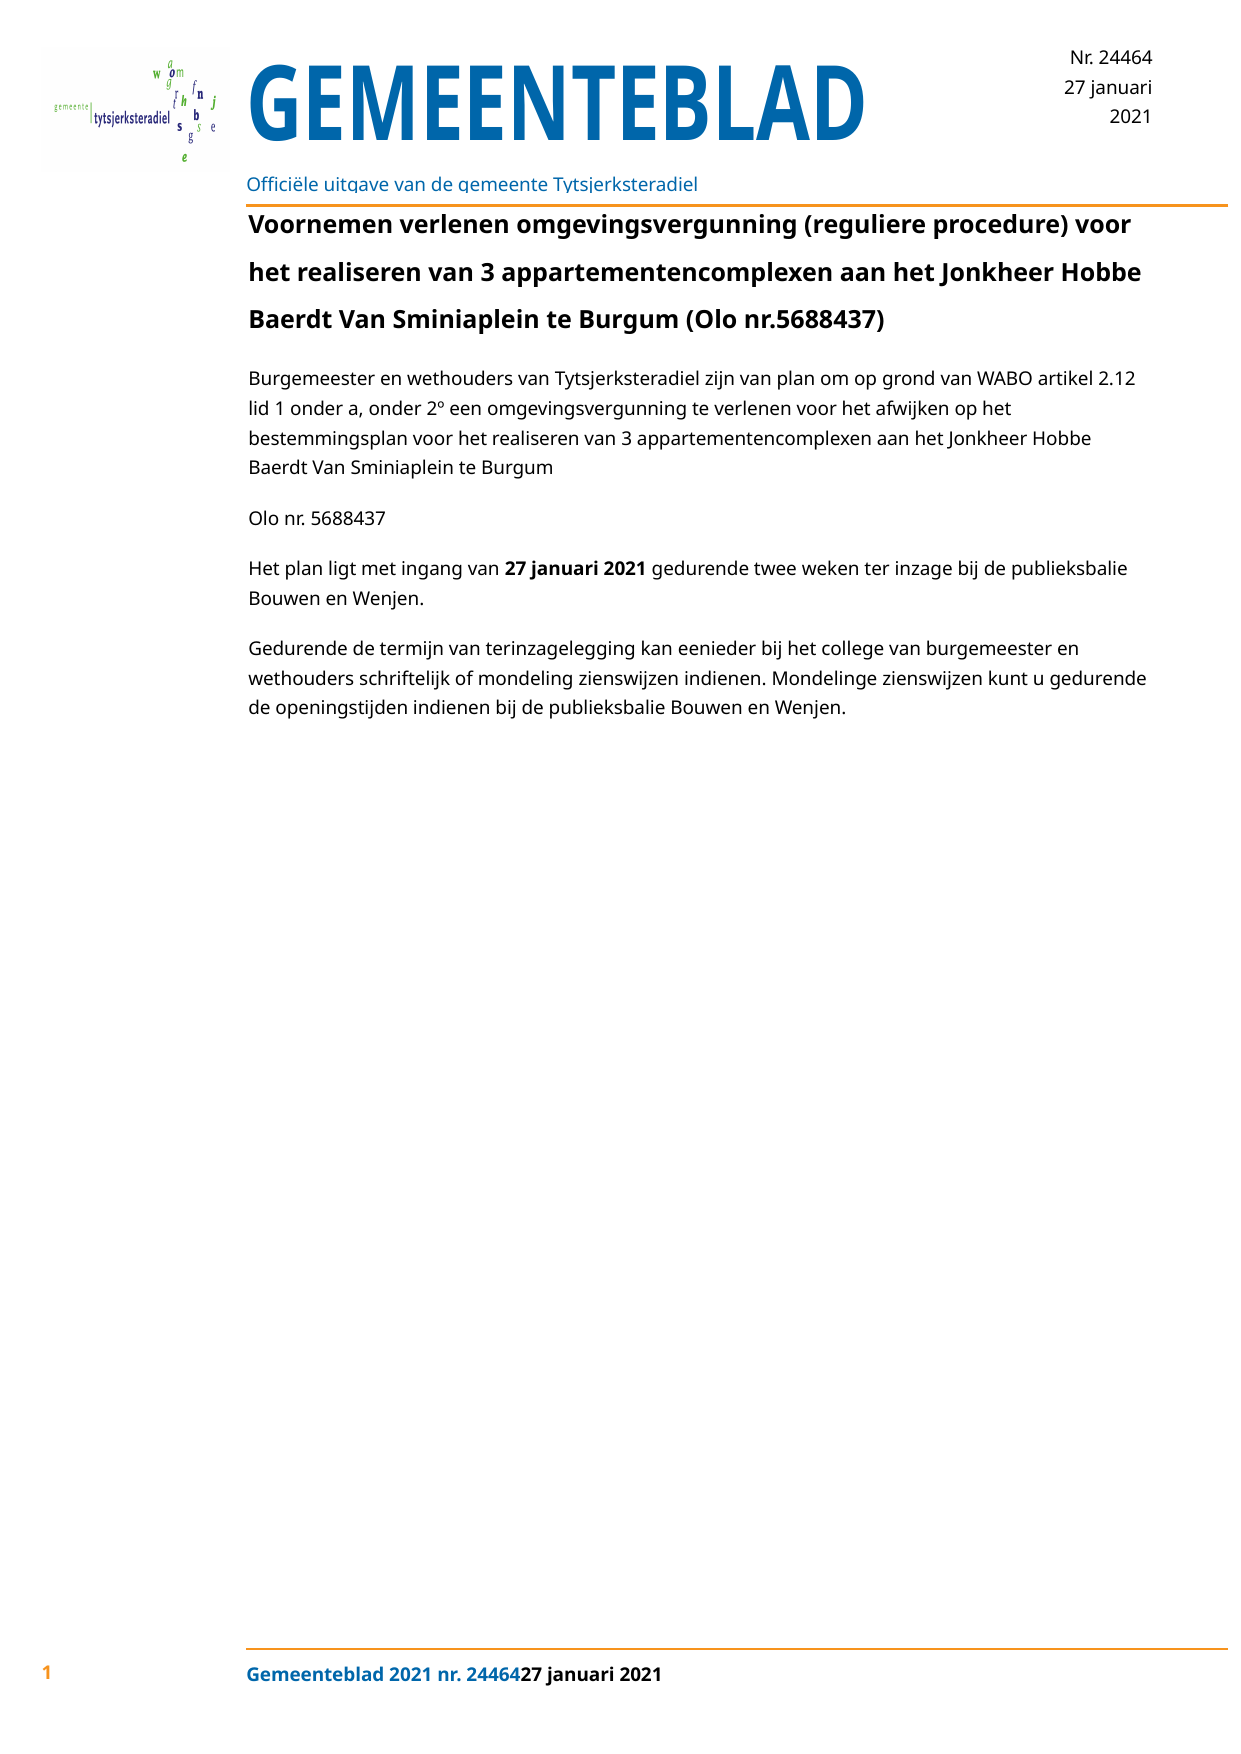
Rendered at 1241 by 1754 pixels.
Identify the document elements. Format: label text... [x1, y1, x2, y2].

text Het plan ligt met ingang van 27 januari 2021 gedurende twee weken ter inzage bij de publieksbalie Bouwen en Wenjen. [248, 555, 1152, 610]
text Burgemeester en wethouders van Tytsjerksteradiel zijn van plan om op grond van WABO artikel 2.12 lid 1 onder a, onder 2º een omgevingsvergunning te verlenen voor het afwijken op het bestemmingsplan voor het realiseren van 3 appartementencomplexen aan het Jonkheer Hobbe Baerdt Van Sminiaplein te Burgum [248, 366, 1152, 480]
text Olo nr. 5688437 [248, 505, 1152, 530]
text Voornemen verlenen omgevingsvergunning (reguliere procedure) voor het realiseren van 3 appartementencomplexen aan het Jonkheer Hobbe Baerdt Van Sminiaplein te Burgum (Olo nr.5688437) [248, 207, 1152, 336]
text Gedurende de termijn van terinzagelegging kan eenieder bij het college van burgemeester en wethouders schriftelijk of mondeling zienswijzen indienen. Mondelinge zienswijzen kunt u gedurende de openingstijden indienen bij de publieksbalie Bouwen en Wenjen. [248, 635, 1152, 720]
picture [41, 47, 231, 172]
